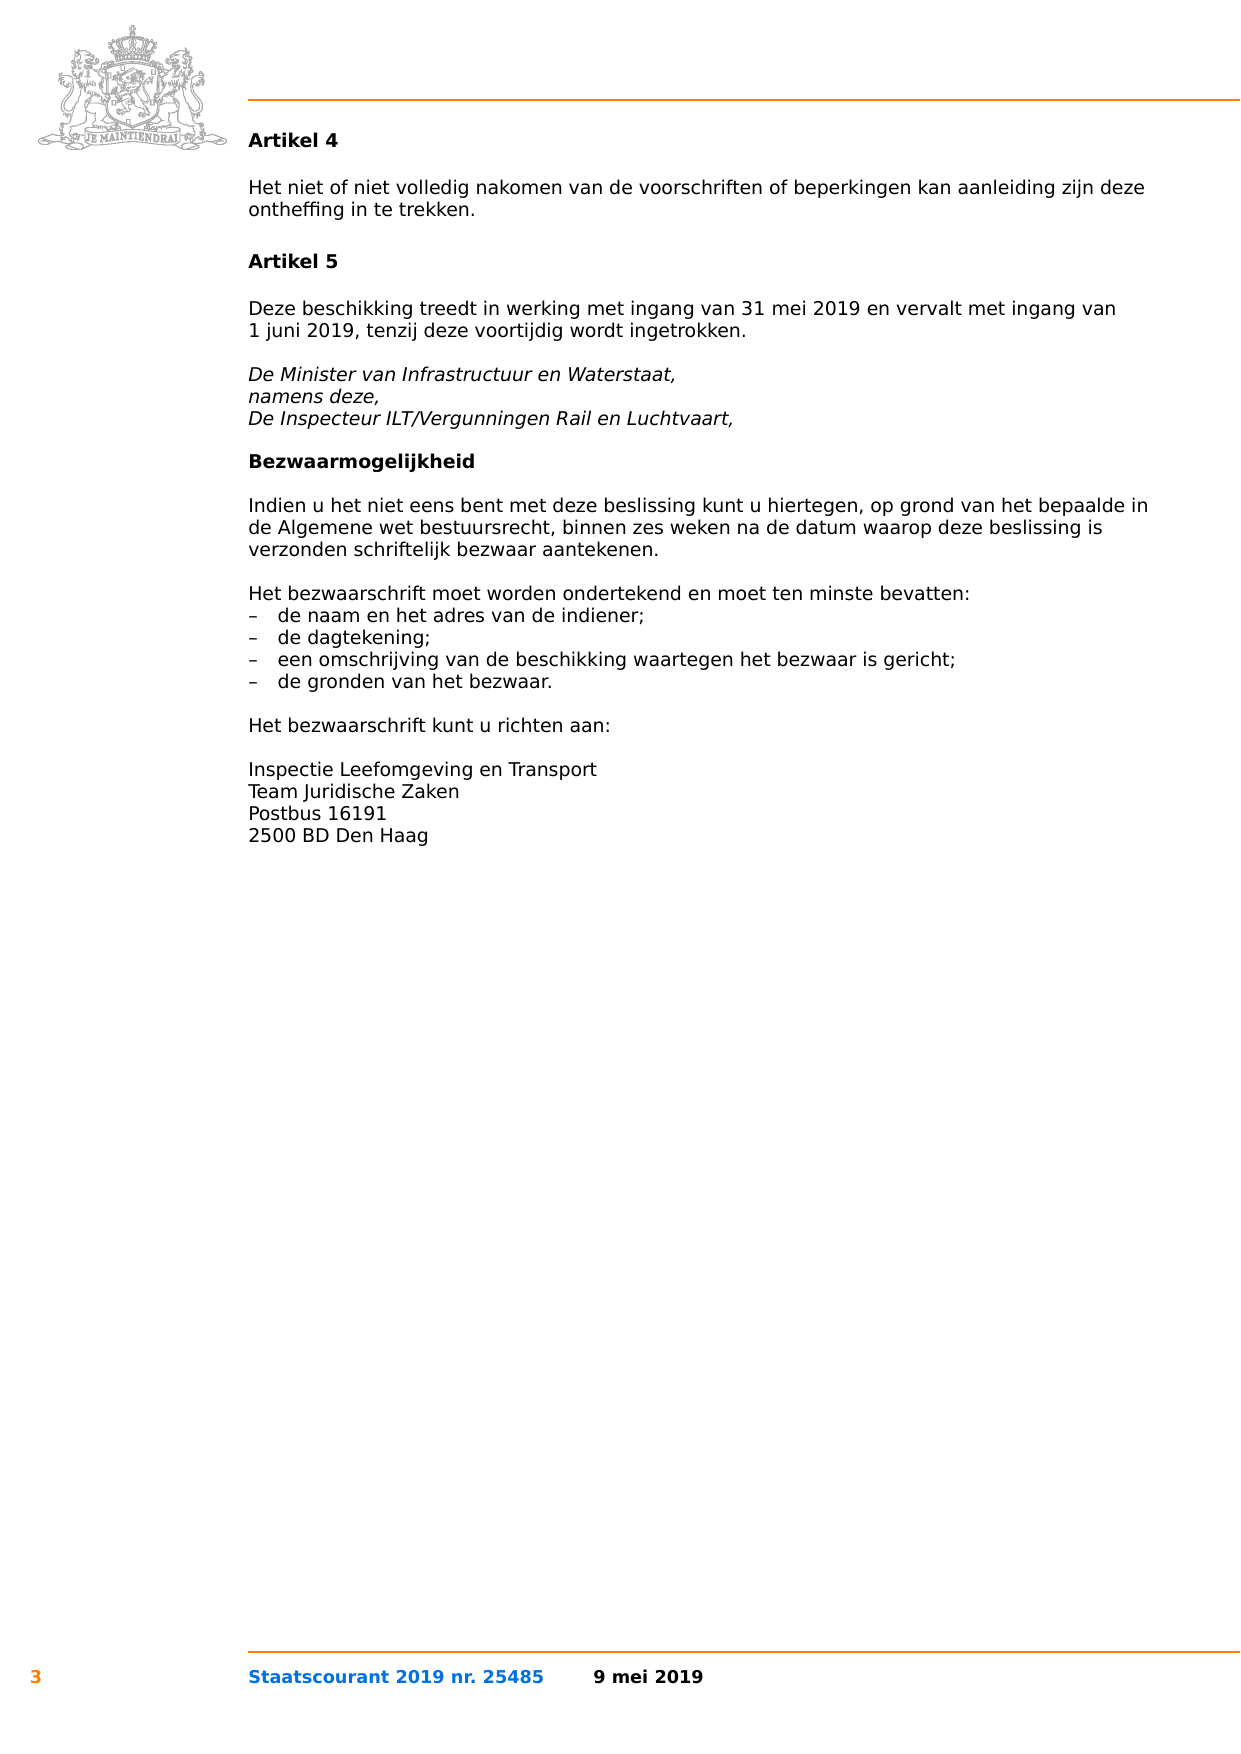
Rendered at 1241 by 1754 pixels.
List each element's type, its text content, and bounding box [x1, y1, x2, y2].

text Het bezwaarschrift kunt u richten aan: [248, 715, 1163, 737]
text Indien u het niet eens bent met deze beslissing kunt u hiertegen, op grond van het bepaalde in de Algemene wet bestuursrecht, binnen zes weken na de datum waarop deze beslissing is verzonden schriftelijk bezwaar aantekenen. [248, 495, 1163, 561]
text – de naam en het adres van de indiener; [248, 605, 1163, 627]
text – een omschrijving van de beschikking waartegen het bezwaar is gericht; [248, 649, 1163, 671]
text Deze beschikking treedt in werking met ingang van 31 mei 2019 en vervalt met ingang van 1 juni 2019, tenzij deze voortijdig wordt ingetrokken. [248, 298, 1163, 342]
text – de gronden van het bezwaar. [248, 671, 1163, 693]
text Postbus 16191 [248, 803, 1163, 825]
subtitle Artikel 5 [248, 251, 1163, 273]
text De Minister van Infrastructuur en Waterstaat, namens deze, De Inspecteur ILT/Vergunningen Rail en Luchtvaart, [248, 364, 1163, 429]
text Inspectie Leefomgeving en Transport [248, 759, 1163, 781]
text – de dagtekening; [248, 627, 1163, 649]
text Bezwaarmogelijkheid [248, 451, 1163, 473]
text 2500 BD Den Haag [248, 825, 1163, 847]
text Het niet of niet volledig nakomen van de voorschriften of beperkingen kan aanleiding zijn deze ontheffing in te trekken. [248, 177, 1163, 221]
subtitle Artikel 4 [248, 130, 1163, 152]
text Het bezwaarschrift moet worden ondertekend en moet ten minste bevatten: [248, 583, 1163, 605]
text Team Juridische Zaken [248, 781, 1163, 803]
picture [38, 25, 227, 150]
